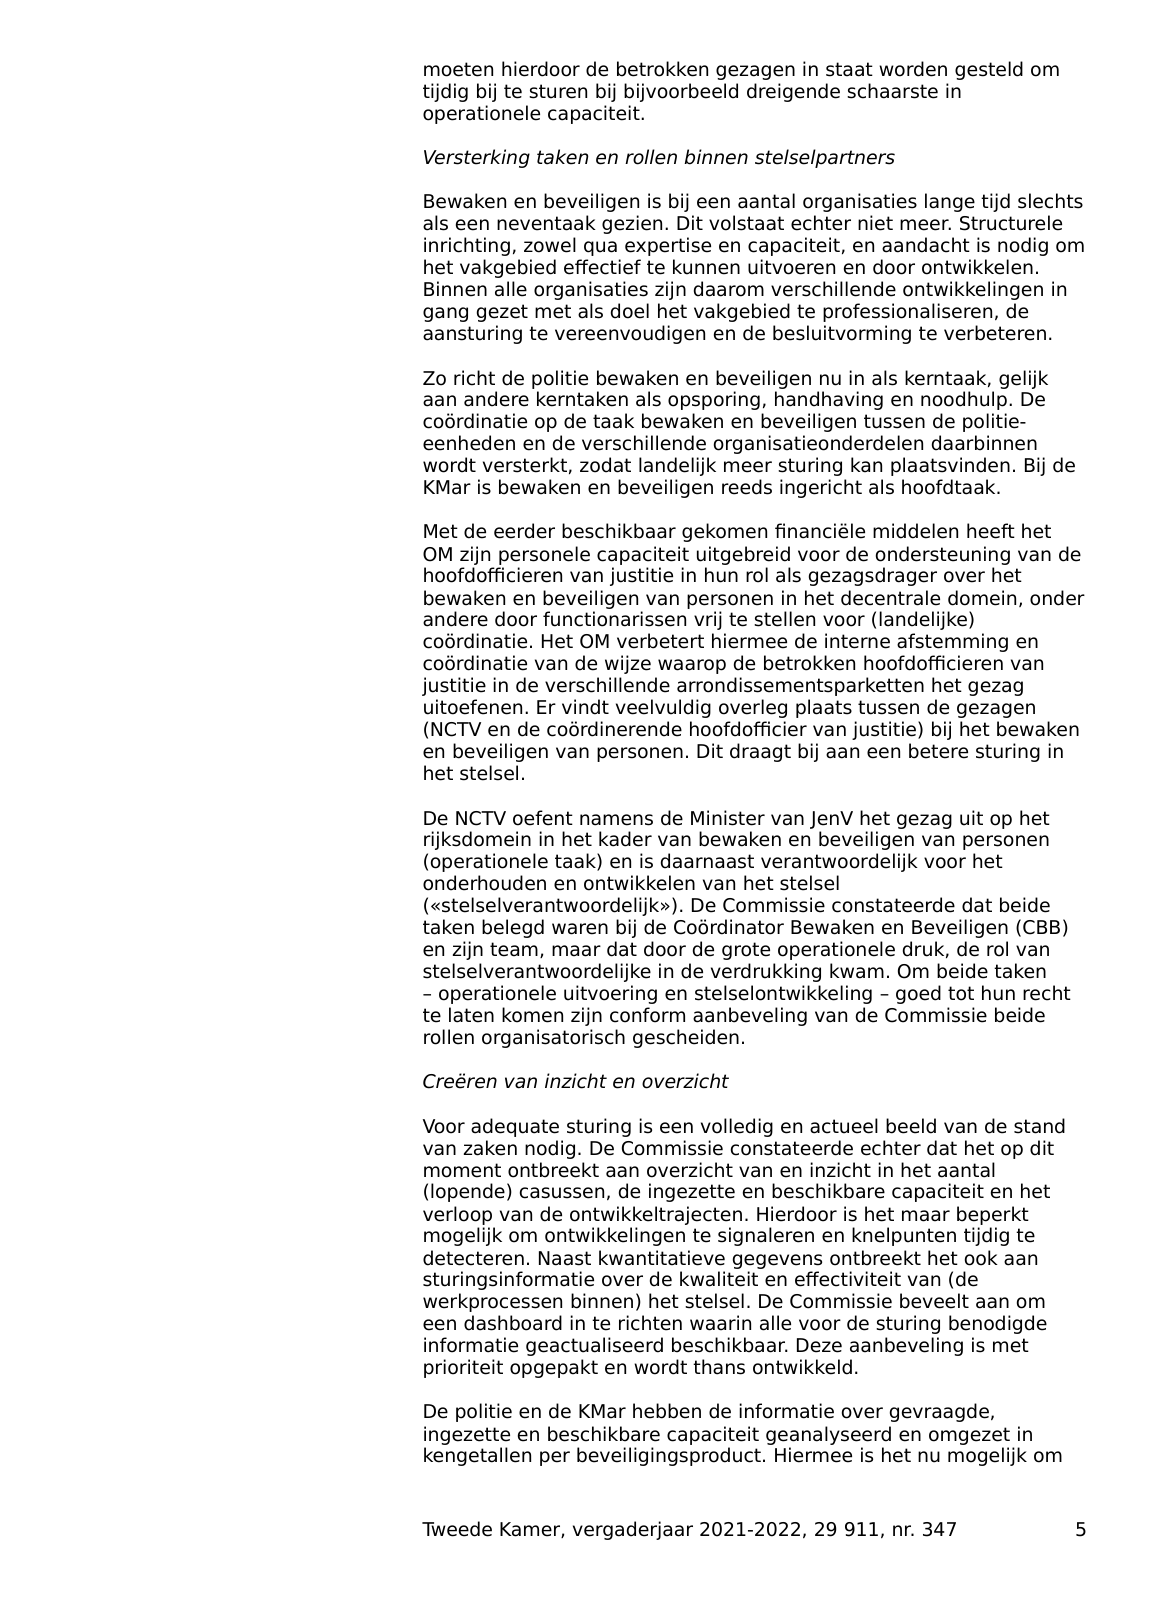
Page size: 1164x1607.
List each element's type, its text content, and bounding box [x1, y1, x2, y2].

text Zo richt de politie bewaken en beveiligen nu in als kerntaak, gelijk aan andere kerntaken als opsporing, handhaving en noodhulp. De coördinatie op de taak bewaken en beveiligen tussen de politie-eenheden en de verschillende organisatieonderdelen daarbinnen wordt versterkt, zodat landelijk meer sturing kan plaatsvinden. Bij de KMar is bewaken en beveiligen reeds ingericht als hoofdtaak. [422, 367, 1087, 499]
text Bewaken en beveiligen is bij een aantal organisaties lange tijd slechts als een neventaak gezien. Dit volstaat echter niet meer. Structurele inrichting, zowel qua expertise en capaciteit, en aandacht is nodig om het vakgebied effectief te kunnen uitvoeren en door ontwikkelen. Binnen alle organisaties zijn daarom verschillende ontwikkelingen in gang gezet met als doel het vakgebied te professionaliseren, de aansturing te vereenvoudigen en de besluitvorming te verbeteren. [422, 191, 1087, 345]
text Voor adequate sturing is een volledig en actueel beeld van de stand van zaken nodig. De Commissie constateerde echter dat het op dit moment ontbreekt aan overzicht van en inzicht in het aantal (lopende) casussen, de ingezette en beschikbare capaciteit en het verloop van de ontwikkeltrajecten. Hierdoor is het maar beperkt mogelijk om ontwikkelingen te signaleren en knelpunten tijdig te detecteren. Naast kwantitatieve gegevens ontbreekt het ook aan sturingsinformatie over de kwaliteit en effectiviteit van (de werkprocessen binnen) het stelsel. De Commissie beveelt aan om een dashboard in te richten waarin alle voor de sturing benodigde informatie geactualiseerd beschikbaar. Deze aanbeveling is met prioriteit opgepakt en wordt thans ontwikkeld. [422, 1116, 1087, 1379]
text Met de eerder beschikbaar gekomen financiële middelen heeft het OM zijn personele capaciteit uitgebreid voor de ondersteuning van de hoofdofficieren van justitie in hun rol als gezagsdrager over het bewaken en beveiligen van personen in het decentrale domein, onder andere door functionarissen vrij te stellen voor (landelijke) coördinatie. Het OM verbetert hiermee de interne afstemming en coördinatie van de wijze waarop de betrokken hoofdofficieren van justitie in de verschillende arrondissementsparketten het gezag uitoefenen. Er vindt veelvuldig overleg plaats tussen de gezagen (NCTV en de coördinerende hoofdofficier van justitie) bij het bewaken en beveiligen van personen. Dit draagt bij aan een betere sturing in het stelsel. [422, 521, 1087, 785]
text moeten hierdoor de betrokken gezagen in staat worden gesteld om tijdig bij te sturen bij bijvoorbeeld dreigende schaarste in operationele capaciteit. [422, 59, 1087, 125]
text De politie en de KMar hebben de informatie over gevraagde, ingezette en beschikbare capaciteit geanalyseerd en omgezet in kengetallen per beveiligingsproduct. Hiermee is het nu mogelijk om [422, 1401, 1087, 1467]
subtitle Versterking taken en rollen binnen stelselpartners [422, 147, 1087, 169]
text De NCTV oefent namens de Minister van JenV het gezag uit op het rijksdomein in het kader van bewaken en beveiligen van personen (operationele taak) en is daarnaast verantwoordelijk voor het onderhouden en ontwikkelen van het stelsel («stelselverantwoordelijk»). De Commissie constateerde dat beide taken belegd waren bij de Coördinator Bewaken en Beveiligen (CBB) en zijn team, maar dat door de grote operationele druk, de rol van stelselverantwoordelijke in de verdrukking kwam. Om beide taken – operationele uitvoering en stelselontwikkeling – goed tot hun recht te laten komen zijn conform aanbeveling van de Commissie beide rollen organisatorisch gescheiden. [422, 807, 1087, 1049]
subtitle Creëren van inzicht en overzicht [422, 1071, 1087, 1093]
